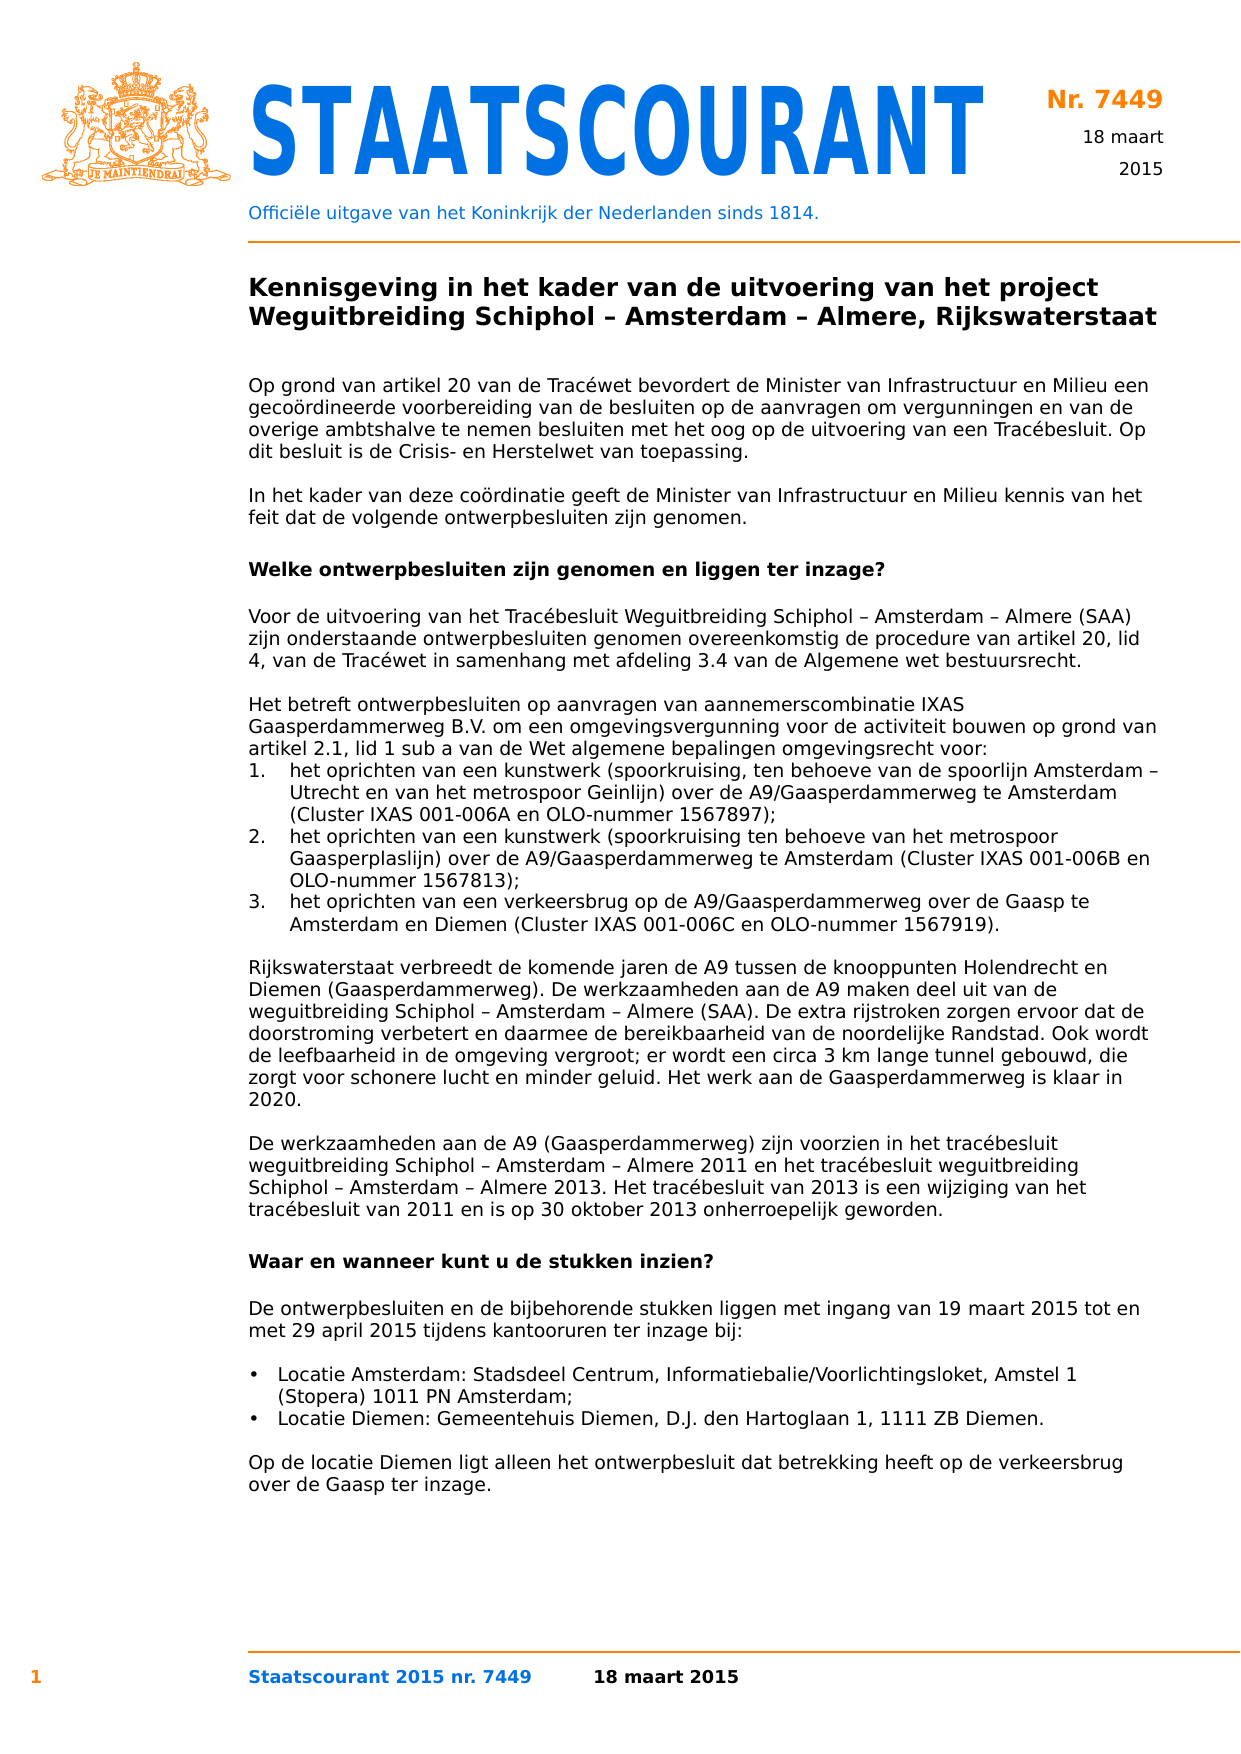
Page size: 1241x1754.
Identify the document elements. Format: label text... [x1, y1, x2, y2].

text • Locatie Diemen: Gemeentehuis Diemen, D.J. den Hartoglaan 1, 1111 ZB Diemen. [248, 1408, 1163, 1430]
table_header STAATSCOURANT [248, 62, 998, 203]
text Op de locatie Diemen ligt alleen het ontwerpbesluit dat betrekking heeft op de verkeersbrug over de Gaasp ter inzage. [248, 1452, 1163, 1496]
subtitle Kennisgeving in het kader van de uitvoering van het project Weguitbreiding Schiphol – Amsterdam – Almere, Rijkswaterstaat [248, 273, 1163, 331]
text 3. het oprichten van een verkeersbrug op de A9/Gaasperdammerweg over de Gaasp te Amsterdam en Diemen (Cluster IXAS 001-006C en OLO-nummer 1567919). [248, 891, 1163, 935]
text • Locatie Amsterdam: Stadsdeel Centrum, Informatiebalie/Voorlichtingsloket, Amstel 1 (Stopera) 1011 PN Amsterdam; [248, 1364, 1163, 1408]
subtitle Waar en wanneer kunt u de stukken inzien? [248, 1251, 1163, 1273]
table_header Nr. 7449 [998, 62, 1240, 121]
text Voor de uitvoering van het Tracébesluit Weguitbreiding Schiphol – Amsterdam – Almere (SAA) zijn onderstaande ontwerpbesluiten genomen overeenkomstig de procedure van artikel 20, lid 4, van de Tracéwet in samenhang met afdeling 3.4 van de Algemene wet bestuursrecht. [248, 606, 1163, 672]
table_cell Officiële uitgave van het Koninkrijk der Nederlanden sinds 1814. [248, 203, 1240, 241]
text In het kader van deze coördinatie geeft de Minister van Infrastructuur en Milieu kennis van het feit dat de volgende ontwerpbesluiten zijn genomen. [248, 485, 1163, 529]
text De werkzaamheden aan de A9 (Gaasperdammerweg) zijn voorzien in het tracébesluit weguitbreiding Schiphol – Amsterdam – Almere 2011 en het tracébesluit weguitbreiding Schiphol – Amsterdam – Almere 2013. Het tracébesluit van 2013 is een wijziging van het tracébesluit van 2011 en is op 30 oktober 2013 onherroepelijk geworden. [248, 1133, 1163, 1221]
text Het betreft ontwerpbesluiten op aanvragen van aannemerscombinatie IXAS Gaasperdammerweg B.V. om een omgevingsvergunning voor de activiteit bouwen op grond van artikel 2.1, lid 1 sub a van de Wet algemene bepalingen omgevingsrecht voor: [248, 694, 1163, 759]
text Op grond van artikel 20 van de Tracéwet bevordert de Minister van Infrastructuur en Milieu een gecoördineerde voorbereiding van de besluiten op de aanvragen om vergunningen en van de overige ambtshalve te nemen besluiten met het oog op de uitvoering van een Tracébesluit. Op dit besluit is de Crisis- en Herstelwet van toepassing. [248, 375, 1163, 463]
text 1. het oprichten van een kunstwerk (spoorkruising, ten behoeve van de spoorlijn Amsterdam – Utrecht en van het metrospoor Geinlijn) over de A9/Gaasperdammerweg te Amsterdam (Cluster IXAS 001-006A en OLO-nummer 1567897); [248, 759, 1163, 826]
text 2. het oprichten van een kunstwerk (spoorkruising ten behoeve van het metrospoor Gaasperplaslijn) over de A9/Gaasperdammerweg te Amsterdam (Cluster IXAS 001-006B en OLO-nummer 1567813); [248, 826, 1163, 891]
picture [41, 62, 231, 186]
table_cell 2015 [998, 153, 1240, 203]
subtitle Welke ontwerpbesluiten zijn genomen en liggen ter inzage? [248, 559, 1163, 581]
table_cell 18 maart [998, 121, 1240, 153]
text De ontwerpbesluiten en de bijbehorende stukken liggen met ingang van 19 maart 2015 tot en met 29 april 2015 tijdens kantooruren ter inzage bij: [248, 1298, 1163, 1342]
text Rijkswaterstaat verbreedt de komende jaren de A9 tussen de knooppunten Holendrecht en Diemen (Gaasperdammerweg). De werkzaamheden aan de A9 maken deel uit van de weguitbreiding Schiphol – Amsterdam – Almere (SAA). De extra rijstroken zorgen ervoor dat de doorstroming verbetert en daarmee de bereikbaarheid van de noordelijke Randstad. Ook wordt de leefbaarheid in de omgeving vergroot; er wordt een circa 3 km lange tunnel gebouwd, die zorgt voor schonere lucht en minder geluid. Het werk aan de Gaasperdammerweg is klaar in 2020. [248, 957, 1163, 1111]
table_header [25, 62, 248, 241]
